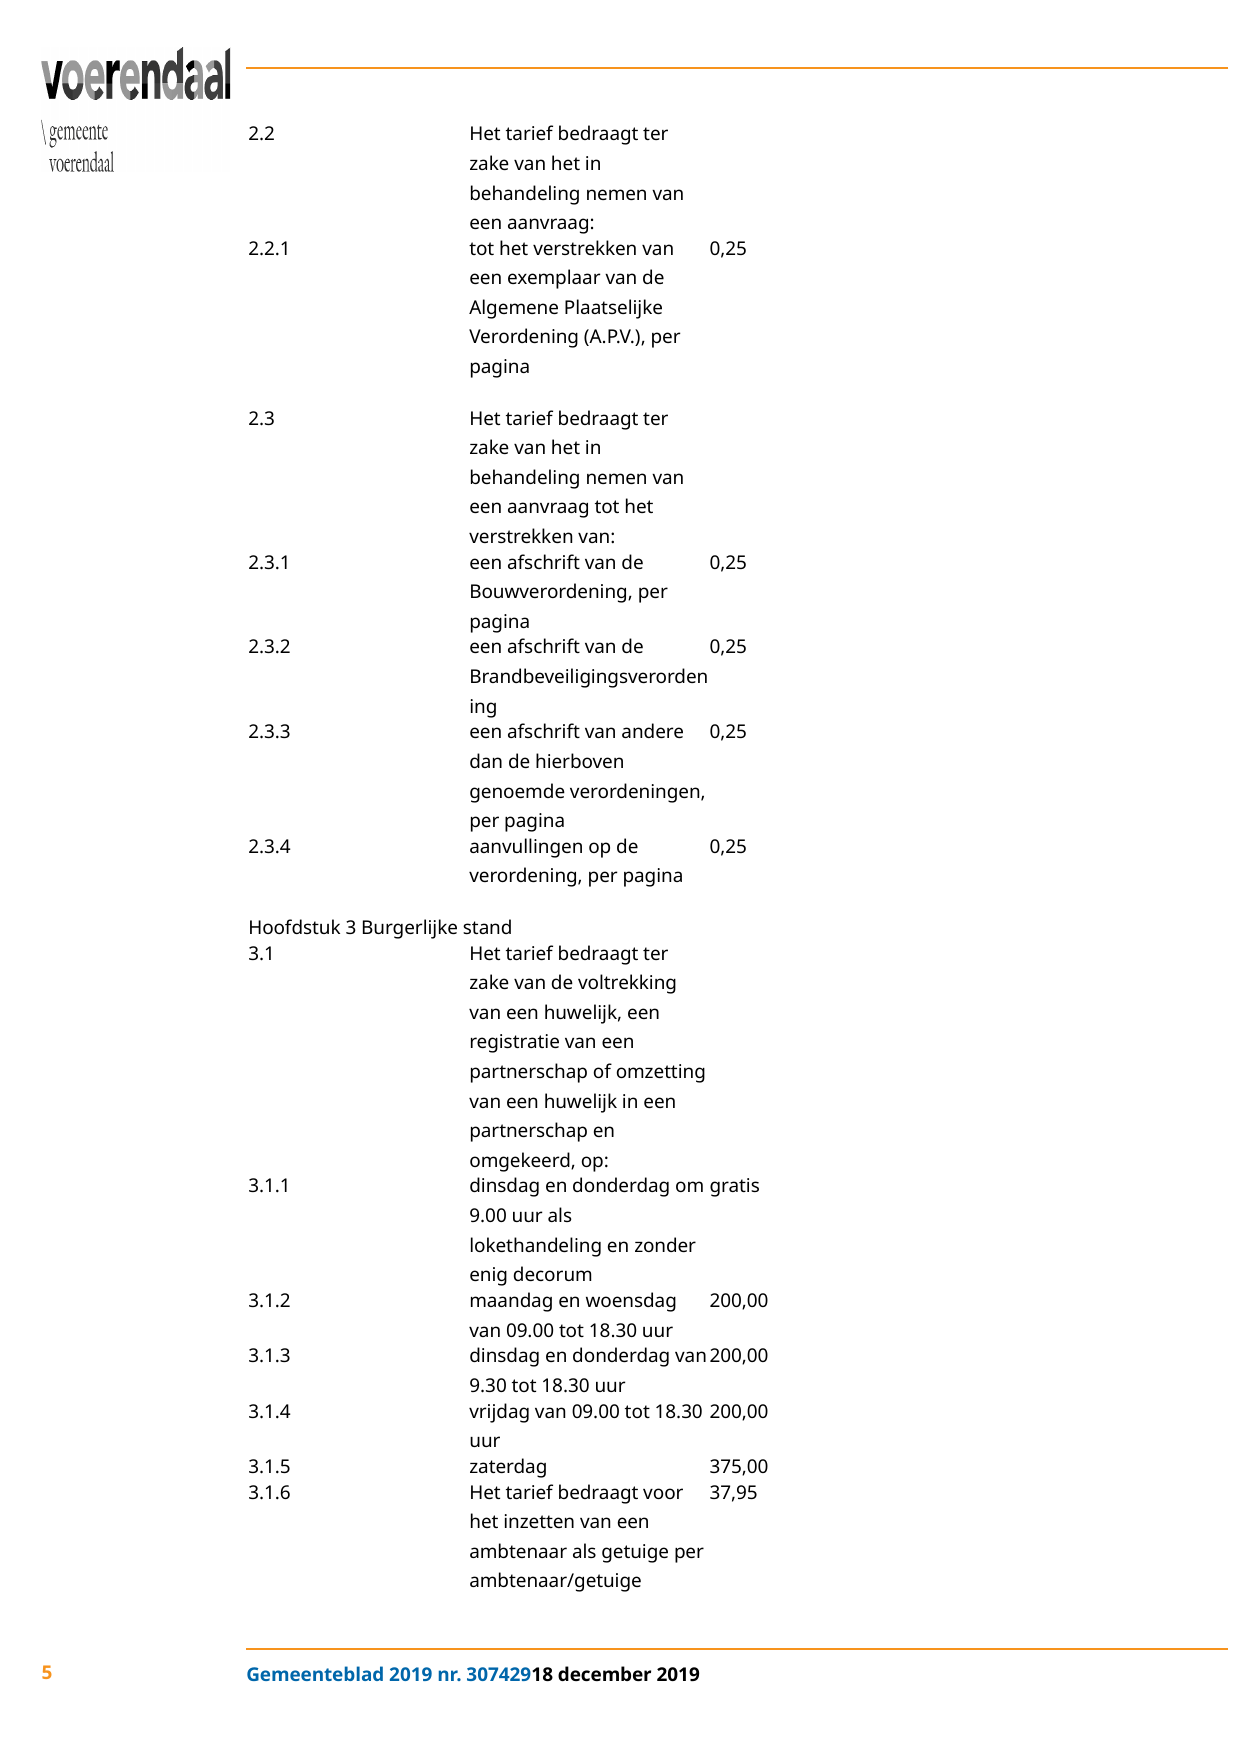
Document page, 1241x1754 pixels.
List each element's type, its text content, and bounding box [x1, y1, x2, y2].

table_cell 2.3.3 [248, 719, 469, 833]
table_cell 2.2.1 [248, 235, 469, 379]
table_cell zaterdag [469, 1453, 709, 1479]
table_cell 200,00 [709, 1343, 931, 1398]
table_cell 3.1.1 [248, 1173, 469, 1287]
table_cell 0,25 [709, 549, 931, 634]
table_cell dinsdag en donderdag van 9.30 tot 18.30 uur [469, 1343, 709, 1398]
table_cell [248, 379, 469, 405]
table_cell [709, 889, 931, 914]
table_cell Het tarief bedraagt ter zake van het in behandeling nemen van een aanvraag tot het verstrekken van: [469, 405, 709, 549]
table_cell 2.3.1 [248, 549, 469, 634]
table_cell [469, 95, 709, 121]
table_cell [709, 914, 931, 940]
table_cell 0,25 [709, 719, 931, 833]
table_cell een afschrift van de Bouwverordening, per pagina [469, 549, 709, 634]
table_cell een afschrift van andere dan de hierboven genoemde verordeningen, per pagina [469, 719, 709, 833]
table_cell [469, 379, 709, 405]
table_cell 3.1 [248, 940, 469, 1173]
table_cell 2.2 [248, 121, 469, 235]
table_cell [709, 940, 931, 1173]
table_cell gratis [709, 1173, 931, 1287]
table_cell 0,25 [709, 235, 931, 379]
table_cell 375,00 [709, 1453, 931, 1479]
table_cell 200,00 [709, 1398, 931, 1453]
table_cell [709, 121, 931, 235]
picture [41, 47, 231, 172]
table_cell [709, 95, 931, 121]
table_cell 3.1.2 [248, 1287, 469, 1342]
table_cell 3.1.4 [248, 1398, 469, 1453]
table_cell Het tarief bedraagt ter zake van het in behandeling nemen van een aanvraag: [469, 121, 709, 235]
table_cell [248, 95, 469, 121]
table_cell maandag en woensdag van 09.00 tot 18.30 uur [469, 1287, 709, 1342]
table_cell een afschrift van de Brandbeveiligingsverordening [469, 634, 709, 719]
table_cell 200,00 [709, 1287, 931, 1342]
table_cell Het tarief bedraagt voor het inzetten van een ambtenaar als getuige per ambtenaar/getuige [469, 1479, 709, 1593]
table_cell tot het verstrekken van een exemplaar van de Algemene Plaatselijke Verordening (A.P.V.), per pagina [469, 235, 709, 379]
table_cell dinsdag en donderdag om 9.00 uur als lokethandeling en zonder enig decorum [469, 1173, 709, 1287]
table_cell 3.1.5 [248, 1453, 469, 1479]
table_cell 37,95 [709, 1479, 931, 1593]
table_cell Het tarief bedraagt ter zake van de voltrekking van een huwelijk, een registratie van een partnerschap of omzetting van een huwelijk in een partnerschap en omgekeerd, op: [469, 940, 709, 1173]
table_cell 0,25 [709, 634, 931, 719]
table_cell [469, 889, 709, 914]
table_cell 3.1.3 [248, 1343, 469, 1398]
table_cell Hoofdstuk 3 Burgerlijke stand [248, 914, 709, 940]
table_cell aanvullingen op de verordening, per pagina [469, 833, 709, 888]
table_cell [709, 379, 931, 405]
table_cell 3.1.6 [248, 1479, 469, 1593]
table_cell 2.3.4 [248, 833, 469, 888]
table_cell [709, 405, 931, 549]
table_cell 2.3.2 [248, 634, 469, 719]
table_cell [248, 889, 469, 914]
table_cell 2.3 [248, 405, 469, 549]
table_cell 0,25 [709, 833, 931, 888]
table_cell vrijdag van 09.00 tot 18.30 uur [469, 1398, 709, 1453]
